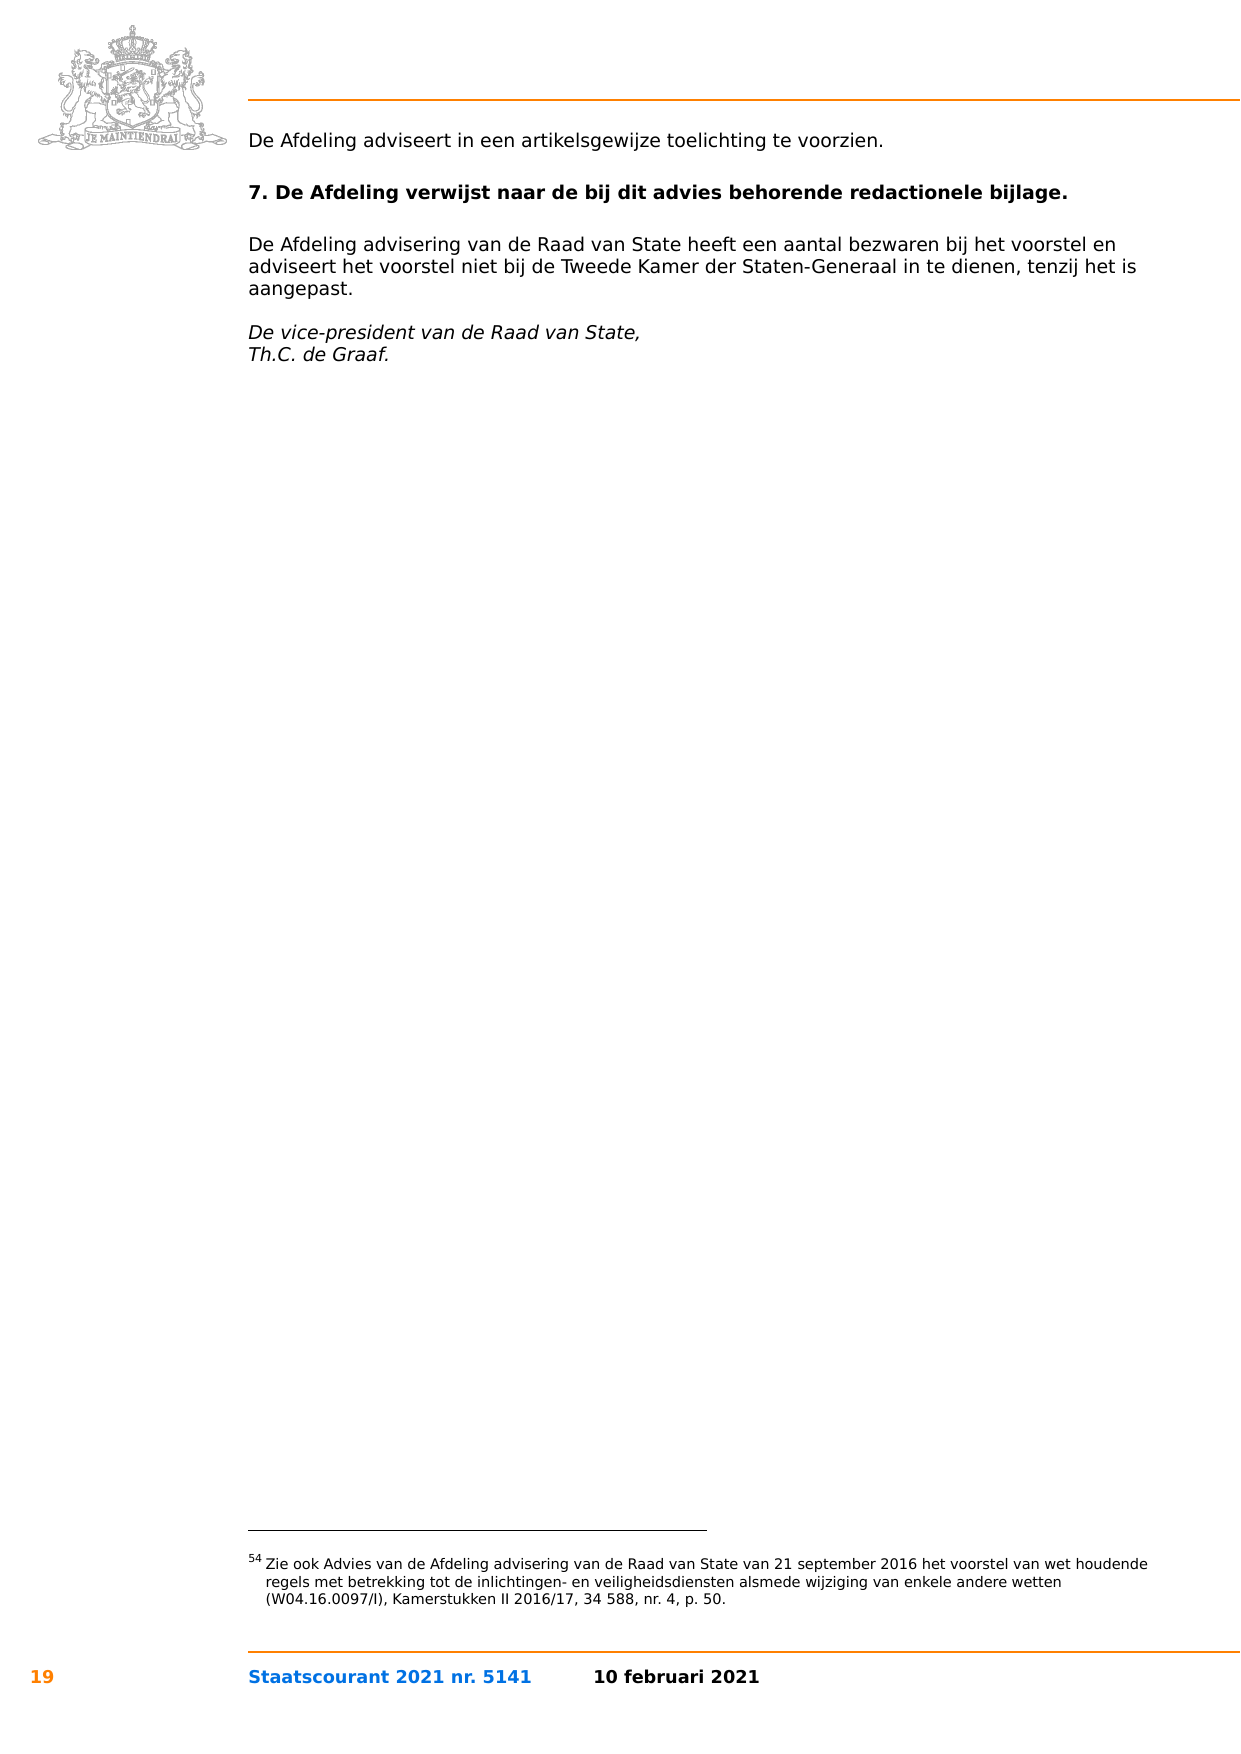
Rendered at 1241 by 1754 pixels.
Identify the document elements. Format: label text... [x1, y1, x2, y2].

text De vice-president van de Raad van State, Th.C. de Graaf. [248, 322, 1163, 366]
text De Afdeling adviseert in een artikelsgewijze toelichting te voorzien. [248, 130, 1163, 152]
text Zie ook Advies van de Afdeling advisering van de Raad van State van 21 september 2016 het voorstel van wet houdende regels met betrekking tot de inlichtingen- en veiligheidsdiensten alsmede wijziging van enkele andere wetten (W04.16.0097/I), Kamerstukken II 2016/17, 34 588, nr. 4, p. 50. [248, 1552, 1163, 1608]
text De Afdeling advisering van de Raad van State heeft een aantal bezwaren bij het voorstel en adviseert het voorstel niet bij de Tweede Kamer der Staten-Generaal in te dienen, tenzij het is aangepast. [248, 234, 1163, 300]
subtitle 7. De Afdeling verwijst naar de bij dit advies behorende redactionele bijlage. [248, 182, 1163, 204]
picture [38, 25, 227, 150]
